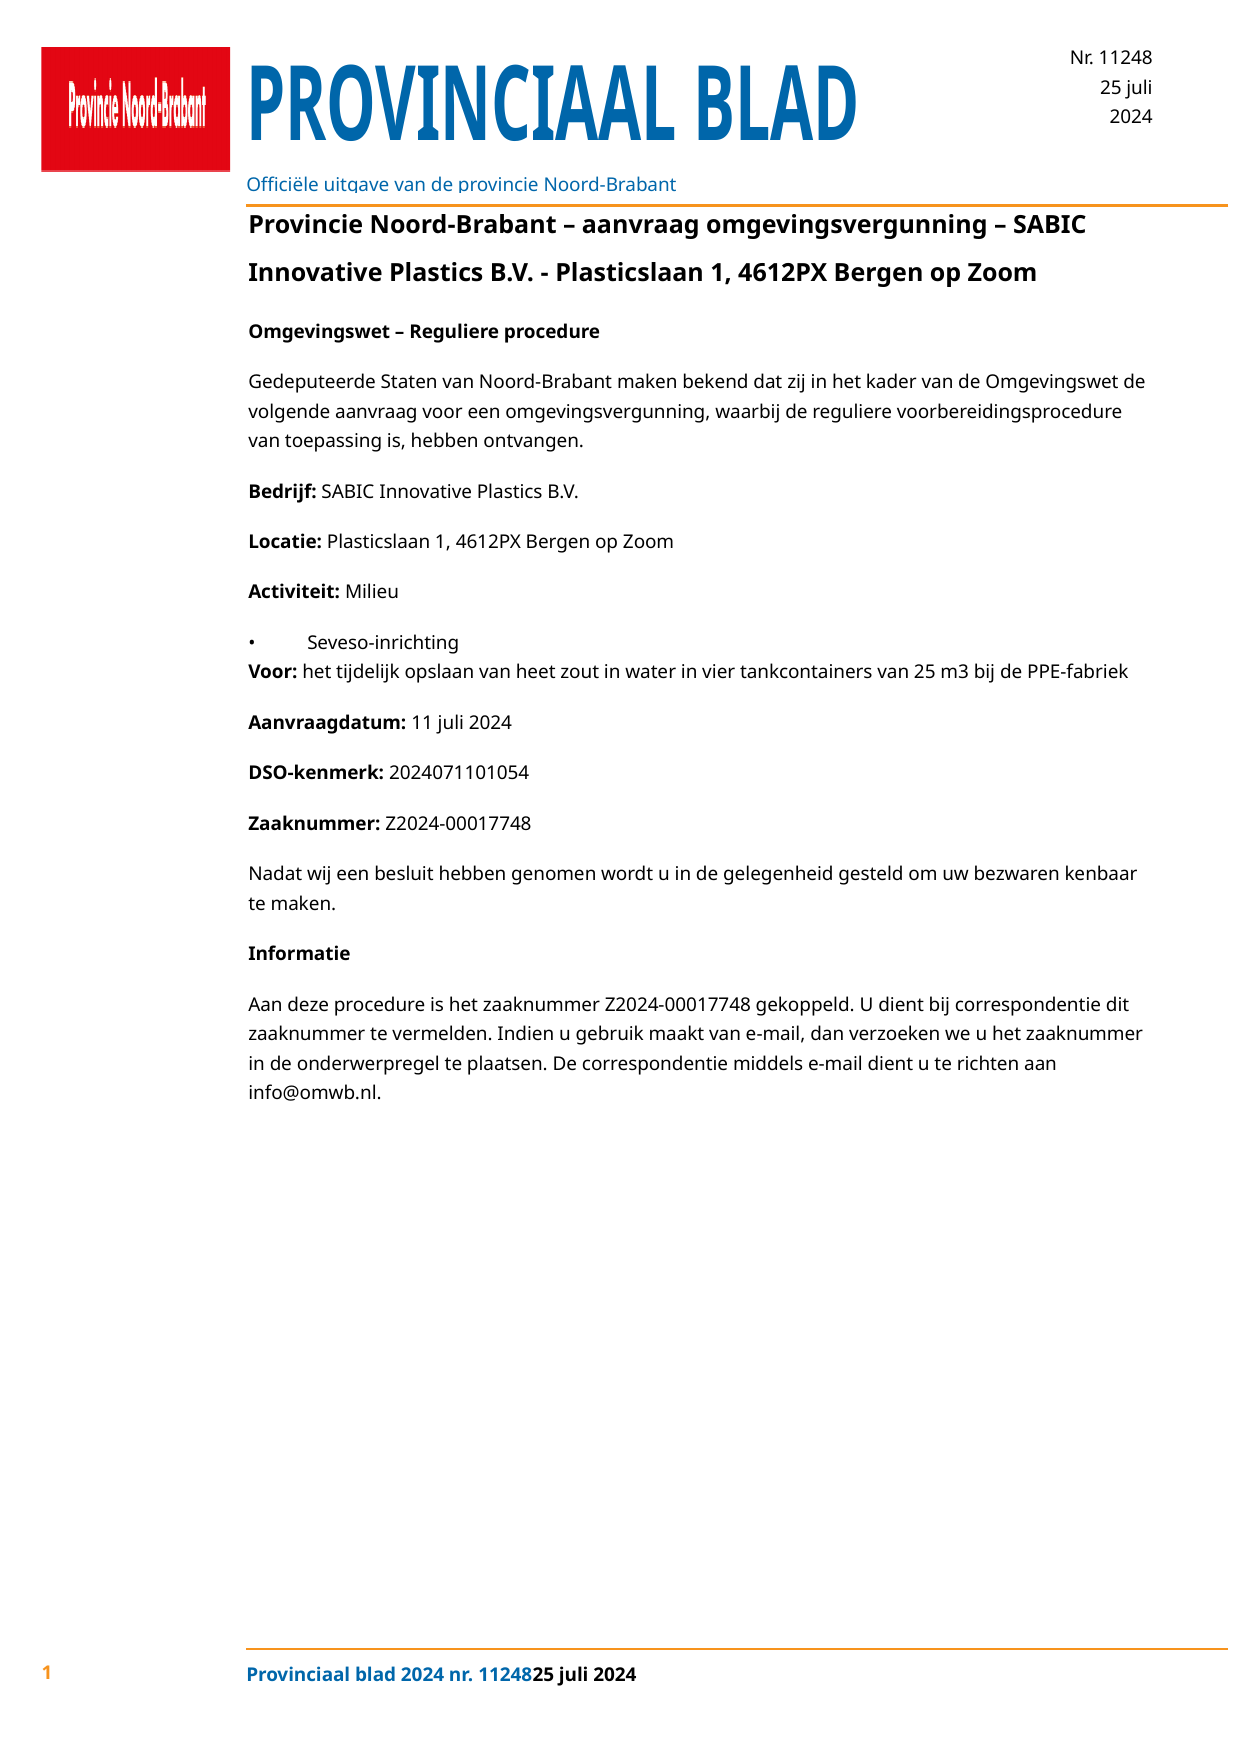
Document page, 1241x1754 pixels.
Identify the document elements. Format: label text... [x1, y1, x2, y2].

text Zaaknummer: Z2024-00017748 [248, 810, 1152, 836]
text Informatie [248, 940, 1152, 966]
text Gedeputeerde Staten van Noord-Brabant maken bekend dat zij in het kader van de Omgevingswet de volgende aanvraag voor een omgevingsvergunning, waarbij de reguliere voorbereidingsprocedure van toepassing is, hebben ontvangen. [248, 368, 1152, 453]
text Omgevingswet – Reguliere procedure [248, 318, 1152, 344]
text Voor: het tijdelijk opslaan van heet zout in water in vier tankcontainers van 25 m3 bij de PPE-fabriek [248, 659, 1152, 684]
text Nadat wij een besluit hebben genomen wordt u in de gelegenheid gesteld om uw bezwaren kenbaar te maken. [248, 860, 1152, 916]
list Seveso-inrichting [248, 629, 1152, 655]
text Bedrijf: SABIC Innovative Plastics B.V. [248, 478, 1152, 504]
text Activiteit: Milieu [248, 579, 1152, 604]
text Provincie Noord-Brabant – aanvraag omgevingsvergunning – SABIC Innovative Plastics B.V. - Plasticslaan 1, 4612PX Bergen op Zoom [248, 207, 1152, 288]
text Aan deze procedure is het zaaknummer Z2024-00017748 gekoppeld. U dient bij correspondentie dit zaaknummer te vermelden. Indien u gebruik maakt van e-mail, dan verzoeken we u het zaaknummer in de onderwerpregel te plaatsen. De correspondentie middels e-mail dient u te richten aan info@omwb.nl. [248, 991, 1152, 1105]
text Aanvraagdatum: 11 juli 2024 [248, 709, 1152, 735]
text Locatie: Plasticslaan 1, 4612PX Bergen op Zoom [248, 528, 1152, 554]
picture [41, 47, 231, 172]
text DSO-kenmerk: 2024071101054 [248, 759, 1152, 785]
